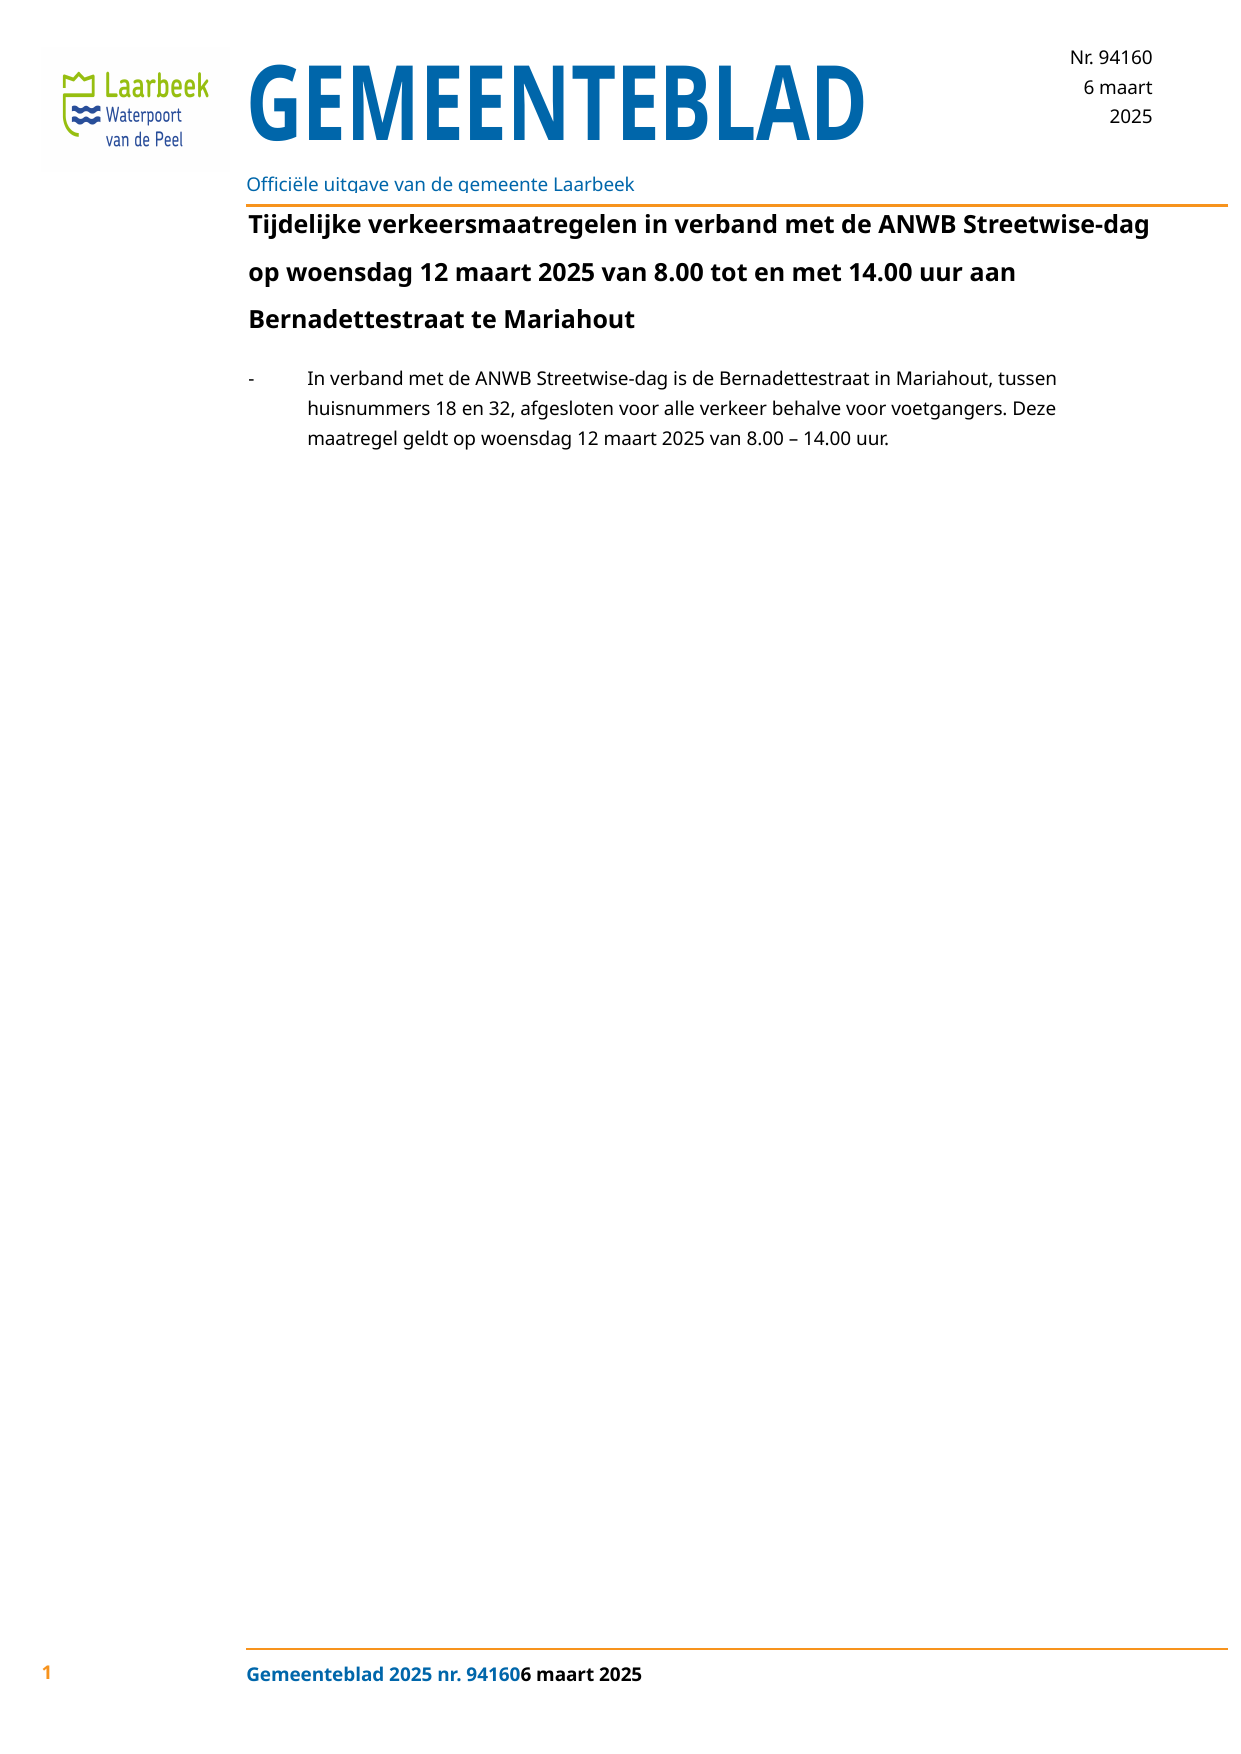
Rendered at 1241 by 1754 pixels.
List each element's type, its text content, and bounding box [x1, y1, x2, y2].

list In verband met de ANWB Streetwise-dag is de Bernadettestraat in Mariahout, tussen huisnummers 18 en 32, afgesloten voor alle verkeer behalve voor voetgangers. Deze maatregel geldt op woensdag 12 maart 2025 van 8.00 – 14.00 uur. [248, 366, 1152, 450]
text Tijdelijke verkeersmaatregelen in verband met de ANWB Streetwise-dag op woensdag 12 maart 2025 van 8.00 tot en met 14.00 uur aan Bernadettestraat te Mariahout [248, 207, 1152, 336]
picture [41, 47, 231, 172]
